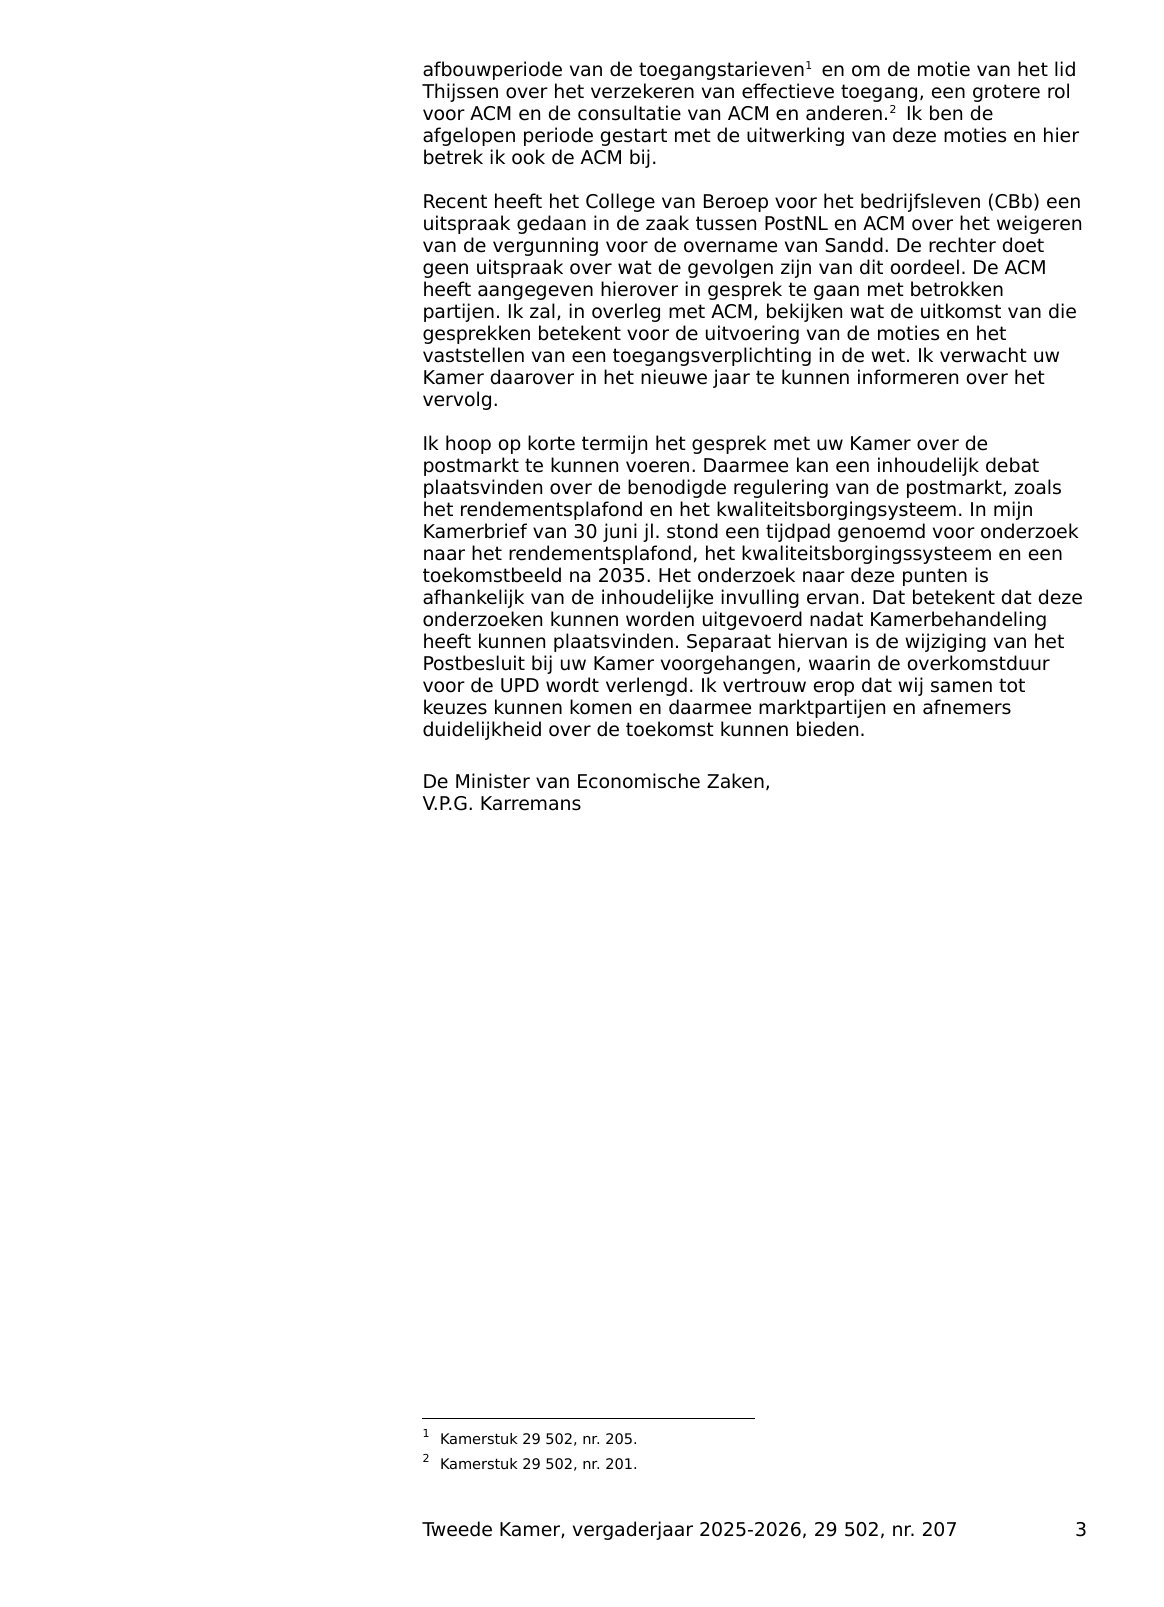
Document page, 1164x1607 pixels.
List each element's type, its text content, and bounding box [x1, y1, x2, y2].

text Kamerstuk 29 502, nr. 201. [422, 1452, 1087, 1474]
text De Minister van Economische Zaken, V.P.G. Karremans [422, 771, 1087, 815]
text Ik hoop op korte termijn het gesprek met uw Kamer over de postmarkt te kunnen voeren. Daarmee kan een inhoudelijk debat plaatsvinden over de benodigde regulering van de postmarkt, zoals het rendementsplafond en het kwaliteitsborgingsysteem. In mijn Kamerbrief van 30 juni jl. stond een tijdpad genoemd voor onderzoek naar het rendementsplafond, het kwaliteitsborgingssysteem en een toekomstbeeld na 2035. Het onderzoek naar deze punten is afhankelijk van de inhoudelijke invulling ervan. Dat betekent dat deze onderzoeken kunnen worden uitgevoerd nadat Kamerbehandeling heeft kunnen plaatsvinden. Separaat hiervan is de wijziging van het Postbesluit bij uw Kamer voorgehangen, waarin de overkomstduur voor de UPD wordt verlengd. Ik vertrouw erop dat wij samen tot keuzes kunnen komen en daarmee marktpartijen en afnemers duidelijkheid over de toekomst kunnen bieden. [422, 433, 1087, 741]
text Kamerstuk 29 502, nr. 205. [422, 1427, 1087, 1449]
text Recent heeft het College van Beroep voor het bedrijfsleven (CBb) een uitspraak gedaan in de zaak tussen PostNL en ACM over het weigeren van de vergunning voor de overname van Sandd. De rechter doet geen uitspraak over wat de gevolgen zijn van dit oordeel. De ACM heeft aangegeven hierover in gesprek te gaan met betrokken partijen. Ik zal, in overleg met ACM, bekijken wat de uitkomst van die gesprekken betekent voor de uitvoering van de moties en het vaststellen van een toegangsverplichting in de wet. Ik verwacht uw Kamer daarover in het nieuwe jaar te kunnen informeren over het vervolg. [422, 191, 1087, 411]
text afbouwperiode van de toegangstarieven en om de motie van het lid Thijssen over het verzekeren van effectieve toegang, een grotere rol voor ACM en de consultatie van ACM en anderen. Ik ben de afgelopen periode gestart met de uitwerking van deze moties en hier betrek ik ook de ACM bij. [422, 59, 1087, 169]
